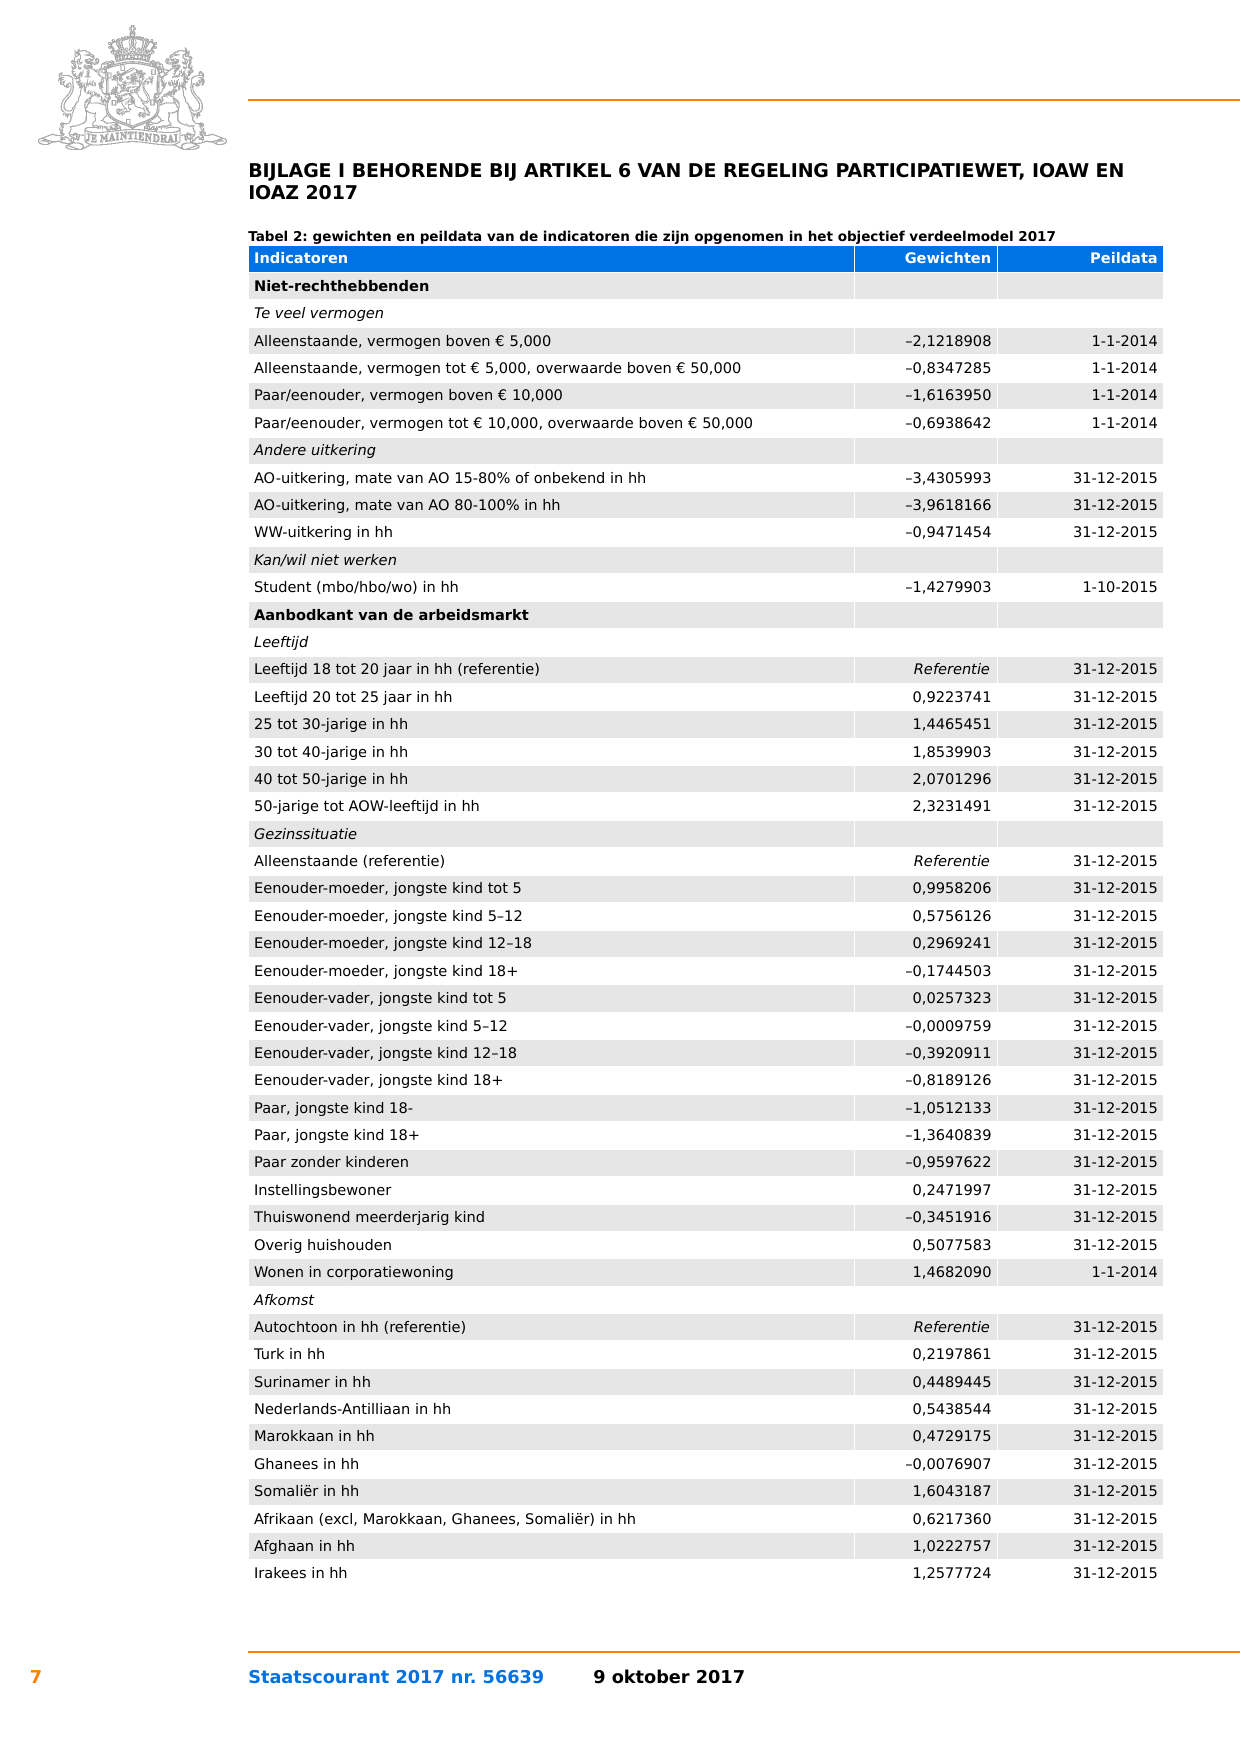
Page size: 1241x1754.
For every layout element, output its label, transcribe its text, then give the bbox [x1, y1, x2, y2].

table_cell Afrikaan (excl, Marokkaan, Ghanees, Somaliër) in hh [249, 1506, 854, 1532]
table_cell Somaliër in hh [249, 1479, 854, 1505]
table_cell Referentie [855, 657, 997, 683]
table_header Tabel 2: gewichten en peildata van de indicatoren die zijn opgenomen in het objectief verdeelmodel 2017 [248, 229, 1163, 244]
table_cell [855, 821, 997, 847]
table_cell Overig huishouden [249, 1232, 854, 1258]
table_cell 31-12-2015 [998, 520, 1163, 546]
table_cell Eenouder-moeder, jongste kind 18+ [249, 958, 854, 984]
table_cell Ghanees in hh [249, 1451, 854, 1477]
table_cell 0,5077583 [855, 1232, 997, 1258]
subtitle BIJLAGE I BEHORENDE BIJ ARTIKEL 6 VAN DE REGELING PARTICIPATIEWET, IOAW EN IOAZ 2017 [248, 160, 1163, 204]
table_cell –0,3920911 [855, 1040, 997, 1066]
table_cell [998, 273, 1163, 299]
table_cell 50-jarige tot AOW-leeftijd in hh [249, 794, 854, 820]
table_cell Eenouder-vader, jongste kind 5–12 [249, 1013, 854, 1039]
table_cell 1-1-2014 [998, 410, 1163, 436]
table_cell [855, 438, 997, 464]
table_cell 0,2197861 [855, 1341, 997, 1368]
table_cell [855, 273, 997, 299]
table_cell [998, 547, 1163, 573]
table_cell 0,2969241 [855, 931, 997, 957]
table_cell 0,9958206 [855, 876, 997, 902]
table_cell 31-12-2015 [998, 985, 1163, 1012]
table_cell 31-12-2015 [998, 1533, 1163, 1559]
table_cell 0,5756126 [855, 903, 997, 929]
table_cell Referentie [855, 848, 997, 875]
table_cell 30 tot 40-jarige in hh [249, 739, 854, 765]
table_cell 1-1-2014 [998, 355, 1163, 382]
table_cell –0,9471454 [855, 520, 997, 546]
table_cell Eenouder-moeder, jongste kind 12–18 [249, 931, 854, 957]
table_cell 0,2471997 [855, 1177, 997, 1203]
table_cell Student (mbo/hbo/wo) in hh [249, 574, 854, 601]
table_cell Wonen in corporatiewoning [249, 1259, 854, 1286]
table_cell –1,3640839 [855, 1122, 997, 1149]
table_cell 31-12-2015 [998, 1561, 1163, 1587]
table_cell AO-uitkering, mate van AO 15-80% of onbekend in hh [249, 465, 854, 491]
table_cell Nederlands-Antilliaan in hh [249, 1396, 854, 1423]
table_cell AO-uitkering, mate van AO 80-100% in hh [249, 492, 854, 518]
table_cell –1,0512133 [855, 1095, 997, 1121]
table_cell Eenouder-vader, jongste kind 18+ [249, 1068, 854, 1094]
table_cell 31-12-2015 [998, 958, 1163, 984]
table_cell Eenouder-vader, jongste kind tot 5 [249, 985, 854, 1012]
table_cell [998, 1287, 1163, 1313]
table_cell 31-12-2015 [998, 1424, 1163, 1450]
table_cell Andere uitkering [249, 438, 854, 464]
table_cell 0,0257323 [855, 985, 997, 1012]
table_cell 31-12-2015 [998, 1232, 1163, 1258]
table_cell 0,4489445 [855, 1369, 997, 1395]
table_cell 1,6043187 [855, 1479, 997, 1505]
picture [38, 25, 227, 150]
table_cell 31-12-2015 [998, 794, 1163, 820]
table_cell Thuiswonend meerderjarig kind [249, 1205, 854, 1231]
table_cell 1,0222757 [855, 1533, 997, 1559]
table_cell 31-12-2015 [998, 876, 1163, 902]
table_cell 40 tot 50-jarige in hh [249, 766, 854, 792]
table_cell 31-12-2015 [998, 711, 1163, 738]
table_cell 31-12-2015 [998, 1479, 1163, 1505]
table_cell Leeftijd 18 tot 20 jaar in hh (referentie) [249, 657, 854, 683]
table_cell –1,6163950 [855, 383, 997, 409]
table_cell WW-uitkering in hh [249, 520, 854, 546]
table_cell Alleenstaande, vermogen tot € 5,000, overwaarde boven € 50,000 [249, 355, 854, 382]
table_cell –0,1744503 [855, 958, 997, 984]
table_cell 31-12-2015 [998, 1205, 1163, 1231]
table_cell –0,8347285 [855, 355, 997, 382]
table_cell –0,8189126 [855, 1068, 997, 1094]
table_cell –0,6938642 [855, 410, 997, 436]
table_cell Leeftijd [249, 629, 854, 656]
table_cell 1,4465451 [855, 711, 997, 738]
table_cell 31-12-2015 [998, 1396, 1163, 1423]
table_cell Gewichten [855, 246, 997, 272]
table_cell 31-12-2015 [998, 1506, 1163, 1532]
table_cell Eenouder-moeder, jongste kind 5–12 [249, 903, 854, 929]
table_cell 31-12-2015 [998, 1314, 1163, 1340]
table_cell 31-12-2015 [998, 848, 1163, 875]
table_cell Turk in hh [249, 1341, 854, 1368]
table_cell Paar, jongste kind 18- [249, 1095, 854, 1121]
table_cell Irakees in hh [249, 1561, 854, 1587]
table_cell 31-12-2015 [998, 903, 1163, 929]
table_cell –0,3451916 [855, 1205, 997, 1231]
table_cell [855, 300, 997, 327]
table_cell Surinamer in hh [249, 1369, 854, 1395]
table_cell 1,8539903 [855, 739, 997, 765]
table_cell Kan/wil niet werken [249, 547, 854, 573]
table_cell Eenouder-vader, jongste kind 12–18 [249, 1040, 854, 1066]
table_cell 1-1-2014 [998, 1259, 1163, 1286]
table_cell Marokkaan in hh [249, 1424, 854, 1450]
table_cell Aanbodkant van de arbeidsmarkt [249, 602, 854, 628]
table_cell Afkomst [249, 1287, 854, 1313]
table_cell 31-12-2015 [998, 1341, 1163, 1368]
table_cell 31-12-2015 [998, 492, 1163, 518]
table_cell 31-12-2015 [998, 684, 1163, 710]
table_cell Eenouder-moeder, jongste kind tot 5 [249, 876, 854, 902]
table_cell 31-12-2015 [998, 766, 1163, 792]
table_cell 0,6217360 [855, 1506, 997, 1532]
table_cell Leeftijd 20 tot 25 jaar in hh [249, 684, 854, 710]
table_cell 31-12-2015 [998, 657, 1163, 683]
table_cell [998, 438, 1163, 464]
table_cell –0,0009759 [855, 1013, 997, 1039]
table_cell Paar, jongste kind 18+ [249, 1122, 854, 1149]
table_cell [998, 300, 1163, 327]
table_cell 2,0701296 [855, 766, 997, 792]
table_cell [855, 602, 997, 628]
table_cell –1,4279903 [855, 574, 997, 601]
table_cell 31-12-2015 [998, 931, 1163, 957]
table_cell 1,4682090 [855, 1259, 997, 1286]
table_cell Alleenstaande (referentie) [249, 848, 854, 875]
table_cell [998, 602, 1163, 628]
table_cell [855, 547, 997, 573]
table_cell Te veel vermogen [249, 300, 854, 327]
table_cell Niet-rechthebbenden [249, 273, 854, 299]
table_cell Afghaan in hh [249, 1533, 854, 1559]
table_cell 31-12-2015 [998, 1122, 1163, 1149]
table_cell 25 tot 30-jarige in hh [249, 711, 854, 738]
table_cell 0,9223741 [855, 684, 997, 710]
table_cell Indicatoren [249, 246, 854, 272]
table_cell 31-12-2015 [998, 1095, 1163, 1121]
table_cell 31-12-2015 [998, 465, 1163, 491]
table_cell 2,3231491 [855, 794, 997, 820]
table_cell –0,0076907 [855, 1451, 997, 1477]
table_cell [855, 629, 997, 656]
table_cell 0,4729175 [855, 1424, 997, 1450]
table_cell 31-12-2015 [998, 1451, 1163, 1477]
table_cell 31-12-2015 [998, 1369, 1163, 1395]
table_cell Referentie [855, 1314, 997, 1340]
table_cell 0,5438544 [855, 1396, 997, 1423]
table_cell 31-12-2015 [998, 739, 1163, 765]
table_cell Alleenstaande, vermogen boven € 5,000 [249, 328, 854, 354]
table_cell Paar zonder kinderen [249, 1150, 854, 1176]
table_cell 1-1-2014 [998, 383, 1163, 409]
table_cell Instellingsbewoner [249, 1177, 854, 1203]
table_cell [998, 821, 1163, 847]
table_cell 31-12-2015 [998, 1068, 1163, 1094]
table_cell 1-1-2014 [998, 328, 1163, 354]
table_cell 31-12-2015 [998, 1177, 1163, 1203]
table_cell Paar/eenouder, vermogen tot € 10,000, overwaarde boven € 50,000 [249, 410, 854, 436]
table_cell [998, 629, 1163, 656]
table_cell 31-12-2015 [998, 1040, 1163, 1066]
table_cell –2,1218908 [855, 328, 997, 354]
table_cell –3,4305993 [855, 465, 997, 491]
table_cell Peildata [998, 246, 1163, 272]
table_cell Paar/eenouder, vermogen boven € 10,000 [249, 383, 854, 409]
table_cell –3,9618166 [855, 492, 997, 518]
table_cell 31-12-2015 [998, 1150, 1163, 1176]
table_cell [855, 1287, 997, 1313]
table_cell Autochtoon in hh (referentie) [249, 1314, 854, 1340]
table_cell –0,9597622 [855, 1150, 997, 1176]
table_cell 31-12-2015 [998, 1013, 1163, 1039]
table_cell Gezinssituatie [249, 821, 854, 847]
table_cell 1,2577724 [855, 1561, 997, 1587]
table_cell 1-10-2015 [998, 574, 1163, 601]
